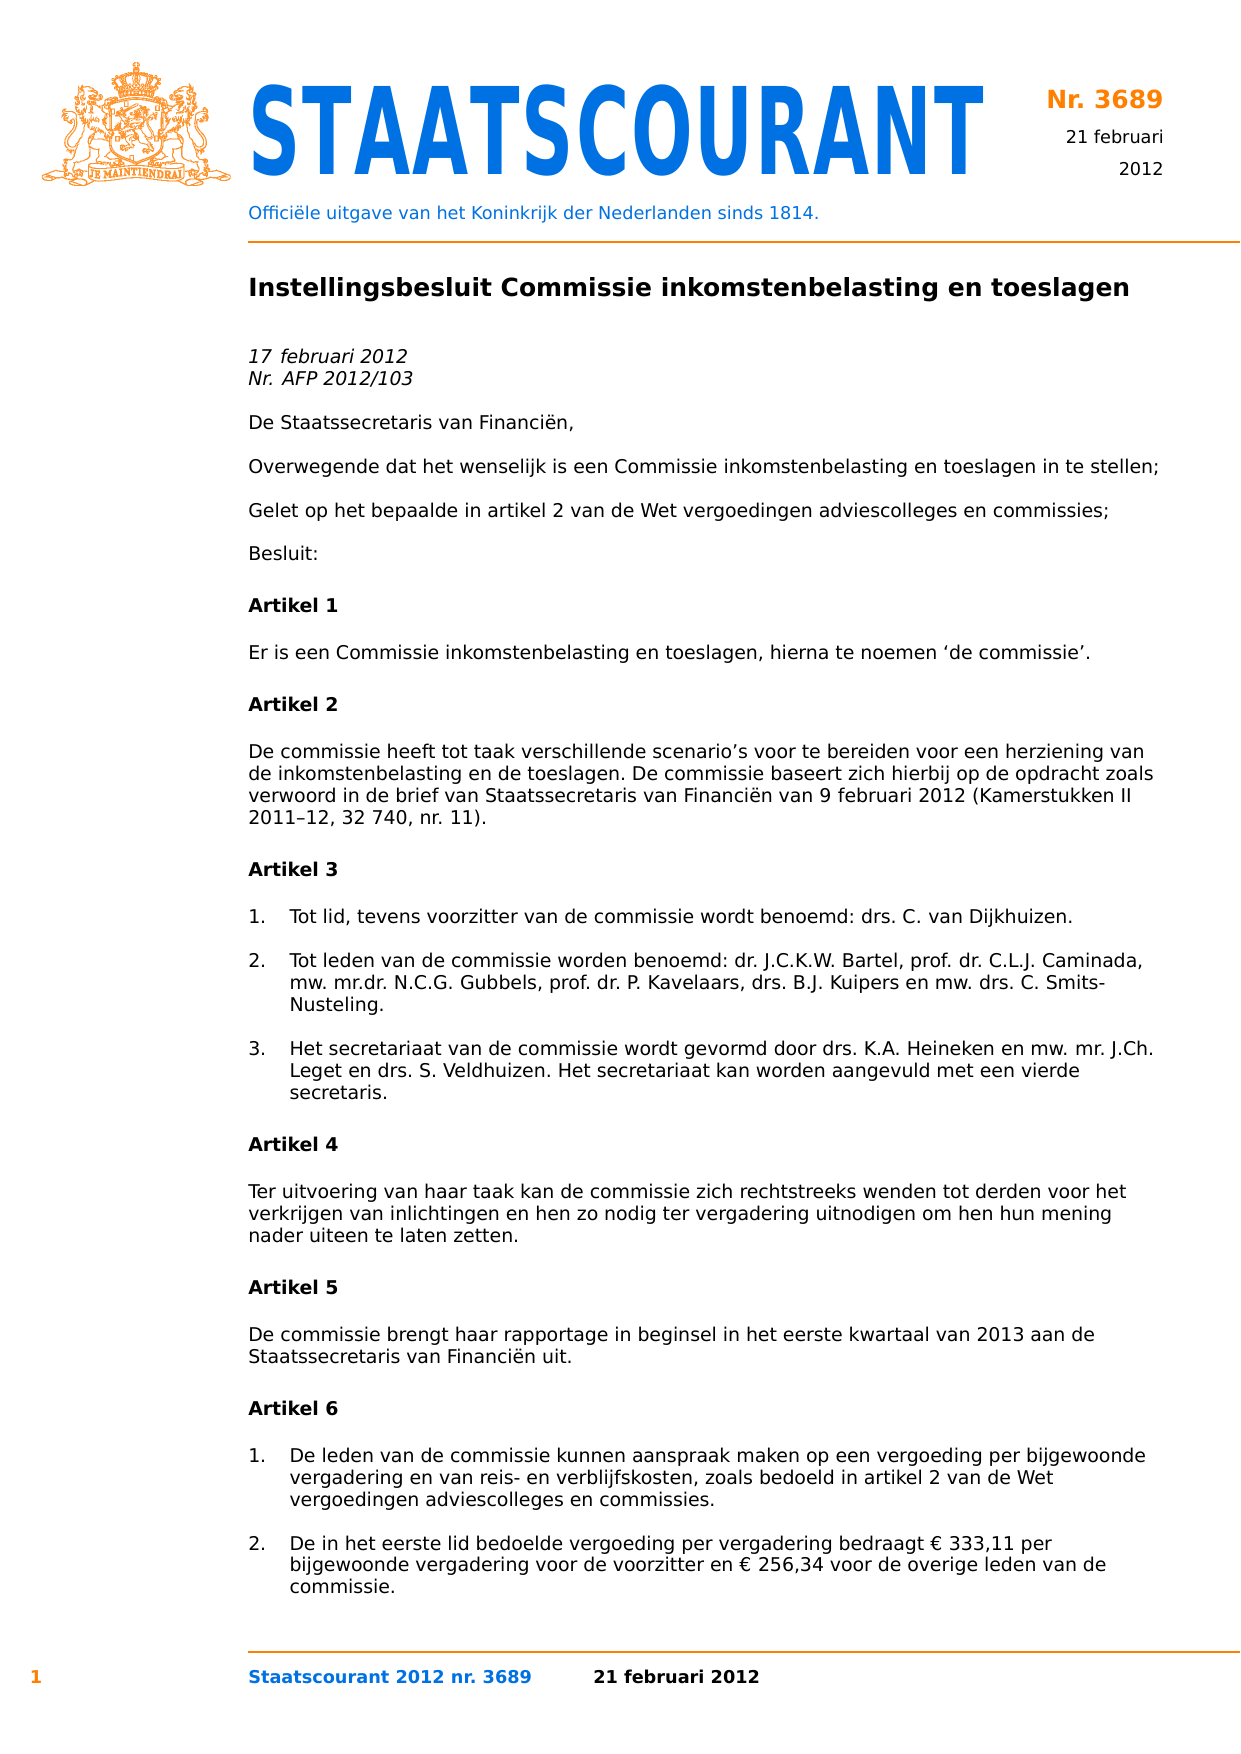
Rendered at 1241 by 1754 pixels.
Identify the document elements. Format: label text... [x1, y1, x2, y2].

text De commissie heeft tot taak verschillende scenario’s voor te bereiden voor een herziening van de inkomstenbelasting en de toeslagen. De commissie baseert zich hierbij op de opdracht zoals verwoord in de brief van Staatssecretaris van Financiën van 9 februari 2012 (Kamerstukken II 2011–12, 32 740, nr. 11). [248, 741, 1163, 829]
table_header [25, 62, 248, 241]
text Besluit: [248, 543, 1163, 565]
table_header STAATSCOURANT [248, 62, 998, 203]
table_cell 2012 [998, 153, 1240, 203]
subtitle Artikel 4 [248, 1134, 1163, 1156]
text 1. De leden van de commissie kunnen aanspraak maken op een vergoeding per bijgewoonde vergadering en van reis- en verblijfskosten, zoals bedoeld in artikel 2 van de Wet vergoedingen adviescolleges en commissies. [248, 1444, 1163, 1511]
text 2. Tot leden van de commissie worden benoemd: dr. J.C.K.W. Bartel, prof. dr. C.L.J. Caminada, mw. mr.dr. N.C.G. Gubbels, prof. dr. P. Kavelaars, drs. B.J. Kuipers en mw. drs. C. Smits-Nusteling. [248, 950, 1163, 1016]
text 17 februari 2012 [248, 346, 1163, 368]
text 1. Tot lid, tevens voorzitter van de commissie wordt benoemd: drs. C. van Dijkhuizen. [248, 906, 1163, 928]
text Overwegende dat het wenselijk is een Commissie inkomstenbelasting en toeslagen in te stellen; [248, 456, 1163, 478]
table_header Nr. 3689 [998, 62, 1240, 121]
picture [41, 62, 231, 186]
subtitle Artikel 2 [248, 694, 1163, 716]
text Er is een Commissie inkomstenbelasting en toeslagen, hierna te noemen ‘de commissie’. [248, 642, 1163, 664]
text 2. De in het eerste lid bedoelde vergoeding per vergadering bedraagt € 333,11 per bijgewoonde vergadering voor de voorzitter en € 256,34 voor de overige leden van de commissie. [248, 1532, 1163, 1598]
text Nr. AFP 2012/103 [248, 368, 1163, 390]
text De commissie brengt haar rapportage in beginsel in het eerste kwartaal van 2013 aan de Staatssecretaris van Financiën uit. [248, 1324, 1163, 1368]
table_cell Officiële uitgave van het Koninkrijk der Nederlanden sinds 1814. [248, 203, 1240, 241]
text Ter uitvoering van haar taak kan de commissie zich rechtstreeks wenden tot derden voor het verkrijgen van inlichtingen en hen zo nodig ter vergadering uitnodigen om hen hun mening nader uiteen te laten zetten. [248, 1181, 1163, 1247]
subtitle Artikel 3 [248, 859, 1163, 881]
text De Staatssecretaris van Financiën, [248, 412, 1163, 434]
subtitle Instellingsbesluit Commissie inkomstenbelasting en toeslagen [248, 273, 1163, 302]
subtitle Artikel 6 [248, 1398, 1163, 1419]
subtitle Artikel 1 [248, 595, 1163, 617]
text 3. Het secretariaat van de commissie wordt gevormd door drs. K.A. Heineken en mw. mr. J.Ch. Leget en drs. S. Veldhuizen. Het secretariaat kan worden aangevuld met een vierde secretaris. [248, 1038, 1163, 1104]
subtitle Artikel 5 [248, 1277, 1163, 1299]
text Gelet op het bepaalde in artikel 2 van de Wet vergoedingen adviescolleges en commissies; [248, 499, 1163, 521]
table_cell 21 februari [998, 121, 1240, 153]
